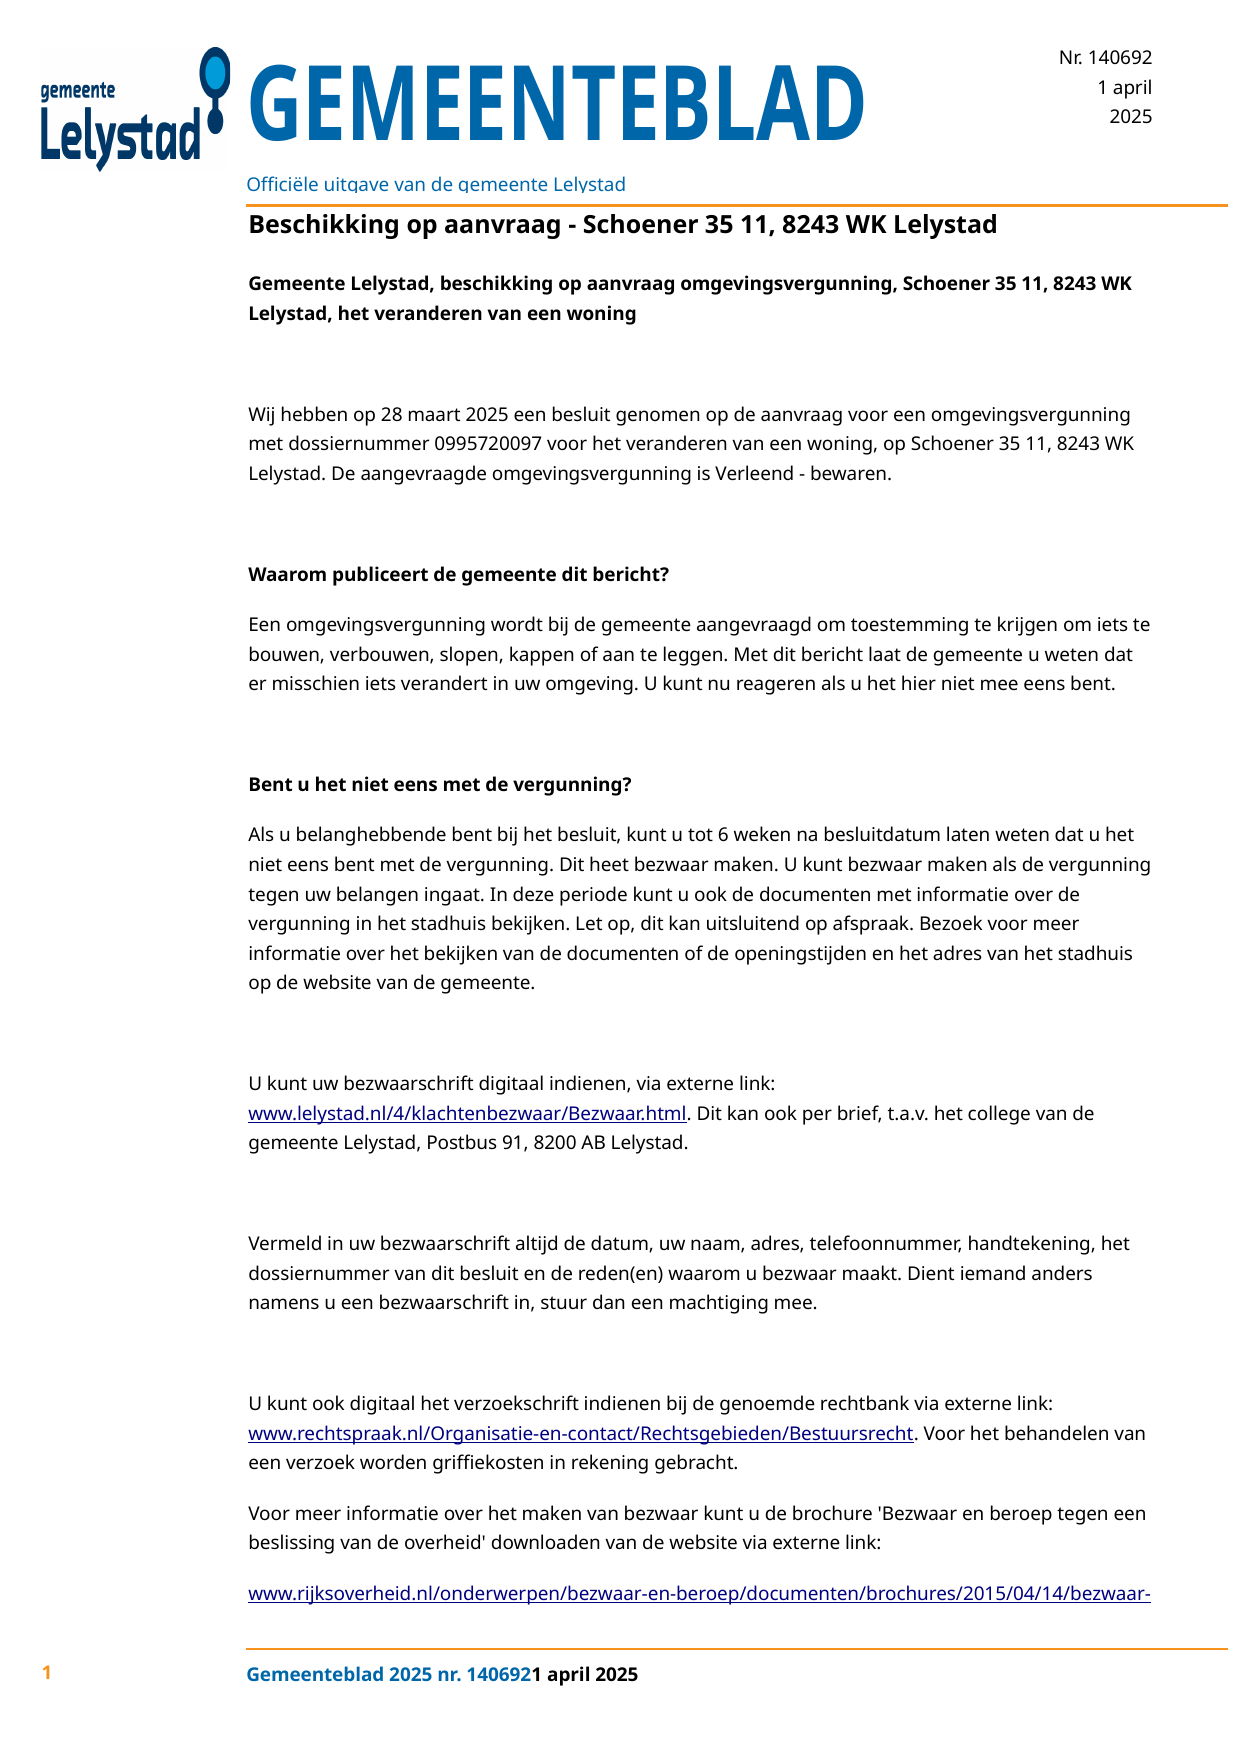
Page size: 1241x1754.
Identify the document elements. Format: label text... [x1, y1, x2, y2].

text U kunt ook digitaal het verzoekschrift indienen bij de genoemde rechtbank via externe link: www.rechtspraak.nl/Organisatie-en-contact/Rechtsgebieden/Bestuursrecht. Voor het behandelen van een verzoek worden griffiekosten in rekening gebracht. [248, 1390, 1152, 1475]
text Vermeld in uw bezwaarschrift altijd de datum, uw naam, adres, telefoonnummer, handtekening, het dossiernummer van dit besluit en de reden(en) waarom u bezwaar maakt. Dient iemand anders namens u een bezwaarschrift in, stuur dan een machtiging mee. [248, 1230, 1152, 1315]
text Als u belanghebbende bent bij het besluit, kunt u tot 6 weken na besluitdatum laten weten dat u het niet eens bent met de vergunning. Dit heet bezwaar maken. U kunt bezwaar maken als de vergunning tegen uw belangen ingaat. In deze periode kunt u ook de documenten met informatie over de vergunning in het stadhuis bekijken. Let op, dit kan uitsluitend op afspraak. Bezoek voor meer informatie over het bekijken van de documenten of de openingstijden en het adres van het stadhuis op de website van de gemeente. [248, 822, 1152, 995]
text www.rijksoverheid.nl/onderwerpen/bezwaar-en-beroep/documenten/brochures/2015/04/14/bezwaar- [248, 1580, 1152, 1606]
text Bent u het niet eens met de vergunning? [248, 771, 1152, 797]
text Beschikking op aanvraag - Schoener 35 11, 8243 WK Lelystad [248, 207, 1152, 241]
text Waarom publiceert de gemeente dit bericht? [248, 561, 1152, 586]
text U kunt uw bezwaarschrift digitaal indienen, via externe link: www.lelystad.nl/4/klachtenbezwaar/Bezwaar.html. Dit kan ook per brief, t.a.v. het college van de gemeente Lelystad, Postbus 91, 8200 AB Lelystad. [248, 1070, 1152, 1155]
picture [41, 47, 231, 172]
text Wij hebben op 28 maart 2025 een besluit genomen op de aanvraag voor een omgevingsvergunning met dossiernummer 0995720097 voor het veranderen van een woning, op Schoener 35 11, 8243 WK Lelystad. De aangevraagde omgevingsvergunning is Verleend - bewaren. [248, 401, 1152, 486]
text Voor meer informatie over het maken van bezwaar kunt u de brochure 'Bezwaar en beroep tegen een beslissing van de overheid' downloaden van de website via externe link: [248, 1500, 1152, 1555]
text Gemeente Lelystad, beschikking op aanvraag omgevingsvergunning, Schoener 35 11, 8243 WK Lelystad, het veranderen van een woning [248, 270, 1152, 326]
text Een omgevingsvergunning wordt bij de gemeente aangevraagd om toestemming te krijgen om iets te bouwen, verbouwen, slopen, kappen of aan te leggen. Met dit bericht laat de gemeente u weten dat er misschien iets verandert in uw omgeving. U kunt nu reageren als u het hier niet mee eens bent. [248, 611, 1152, 696]
